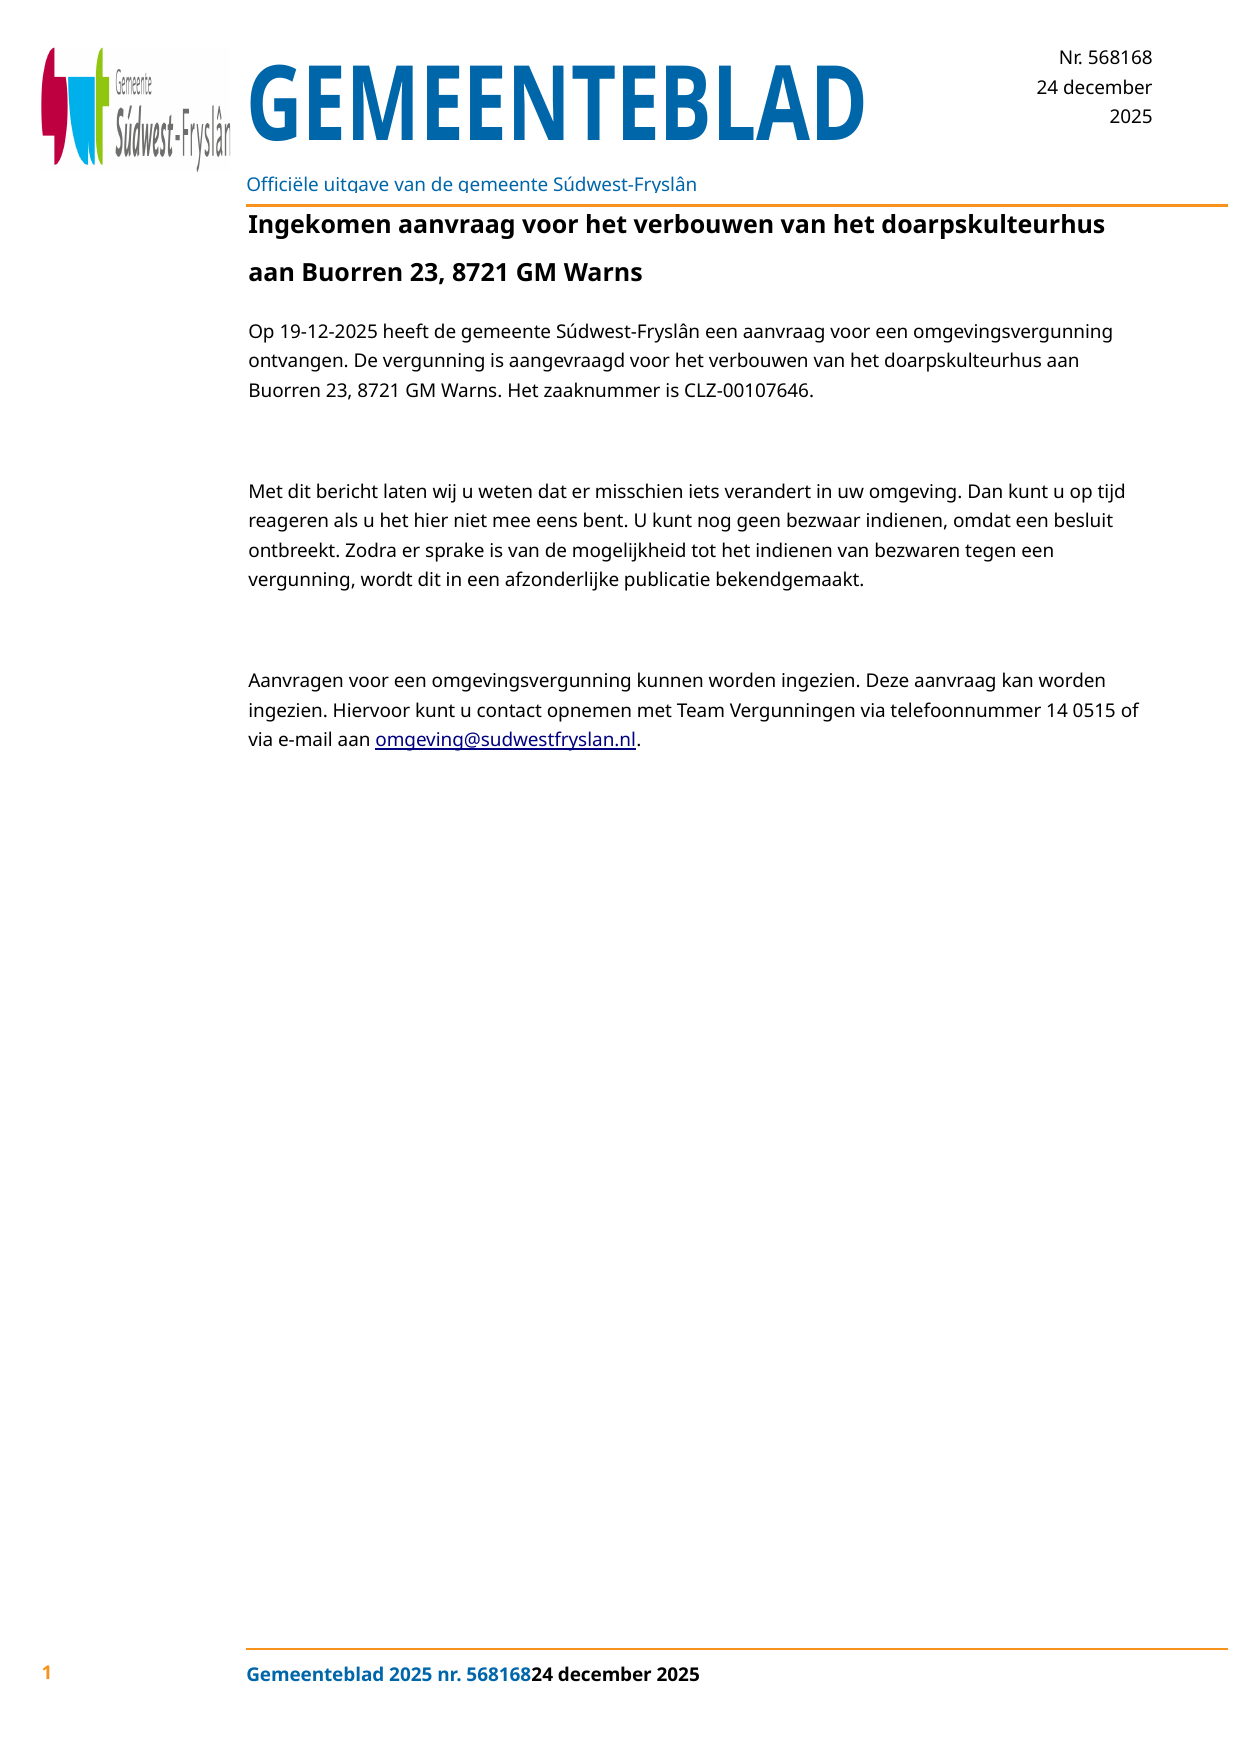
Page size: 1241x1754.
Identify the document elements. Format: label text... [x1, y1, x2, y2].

text Ingekomen aanvraag voor het verbouwen van het doarpskulteurhus aan Buorren 23, 8721 GM Warns [248, 207, 1152, 288]
text Met dit bericht laten wij u weten dat er misschien iets verandert in uw omgeving. Dan kunt u op tijd reageren als u het hier niet mee eens bent. U kunt nog geen bezwaar indienen, omdat een besluit ontbreekt. Zodra er sprake is van de mogelijkheid tot het indienen van bezwaren tegen een vergunning, wordt dit in een afzonderlijke publicatie bekendgemaakt. [248, 478, 1152, 592]
text Op 19-12-2025 heeft de gemeente Súdwest-Fryslân een aanvraag voor een omgevingsvergunning ontvangen. De vergunning is aangevraagd voor het verbouwen van het doarpskulteurhus aan Buorren 23, 8721 GM Warns. Het zaaknummer is CLZ-00107646. [248, 318, 1152, 403]
picture [41, 47, 231, 172]
text Aanvragen voor een omgevingsvergunning kunnen worden ingezien. Deze aanvraag kan worden ingezien. Hiervoor kunt u contact opnemen met Team Vergunningen via telefoonnummer 14 0515 of via e-mail aan omgeving@sudwestfryslan.nl. [248, 667, 1152, 752]
